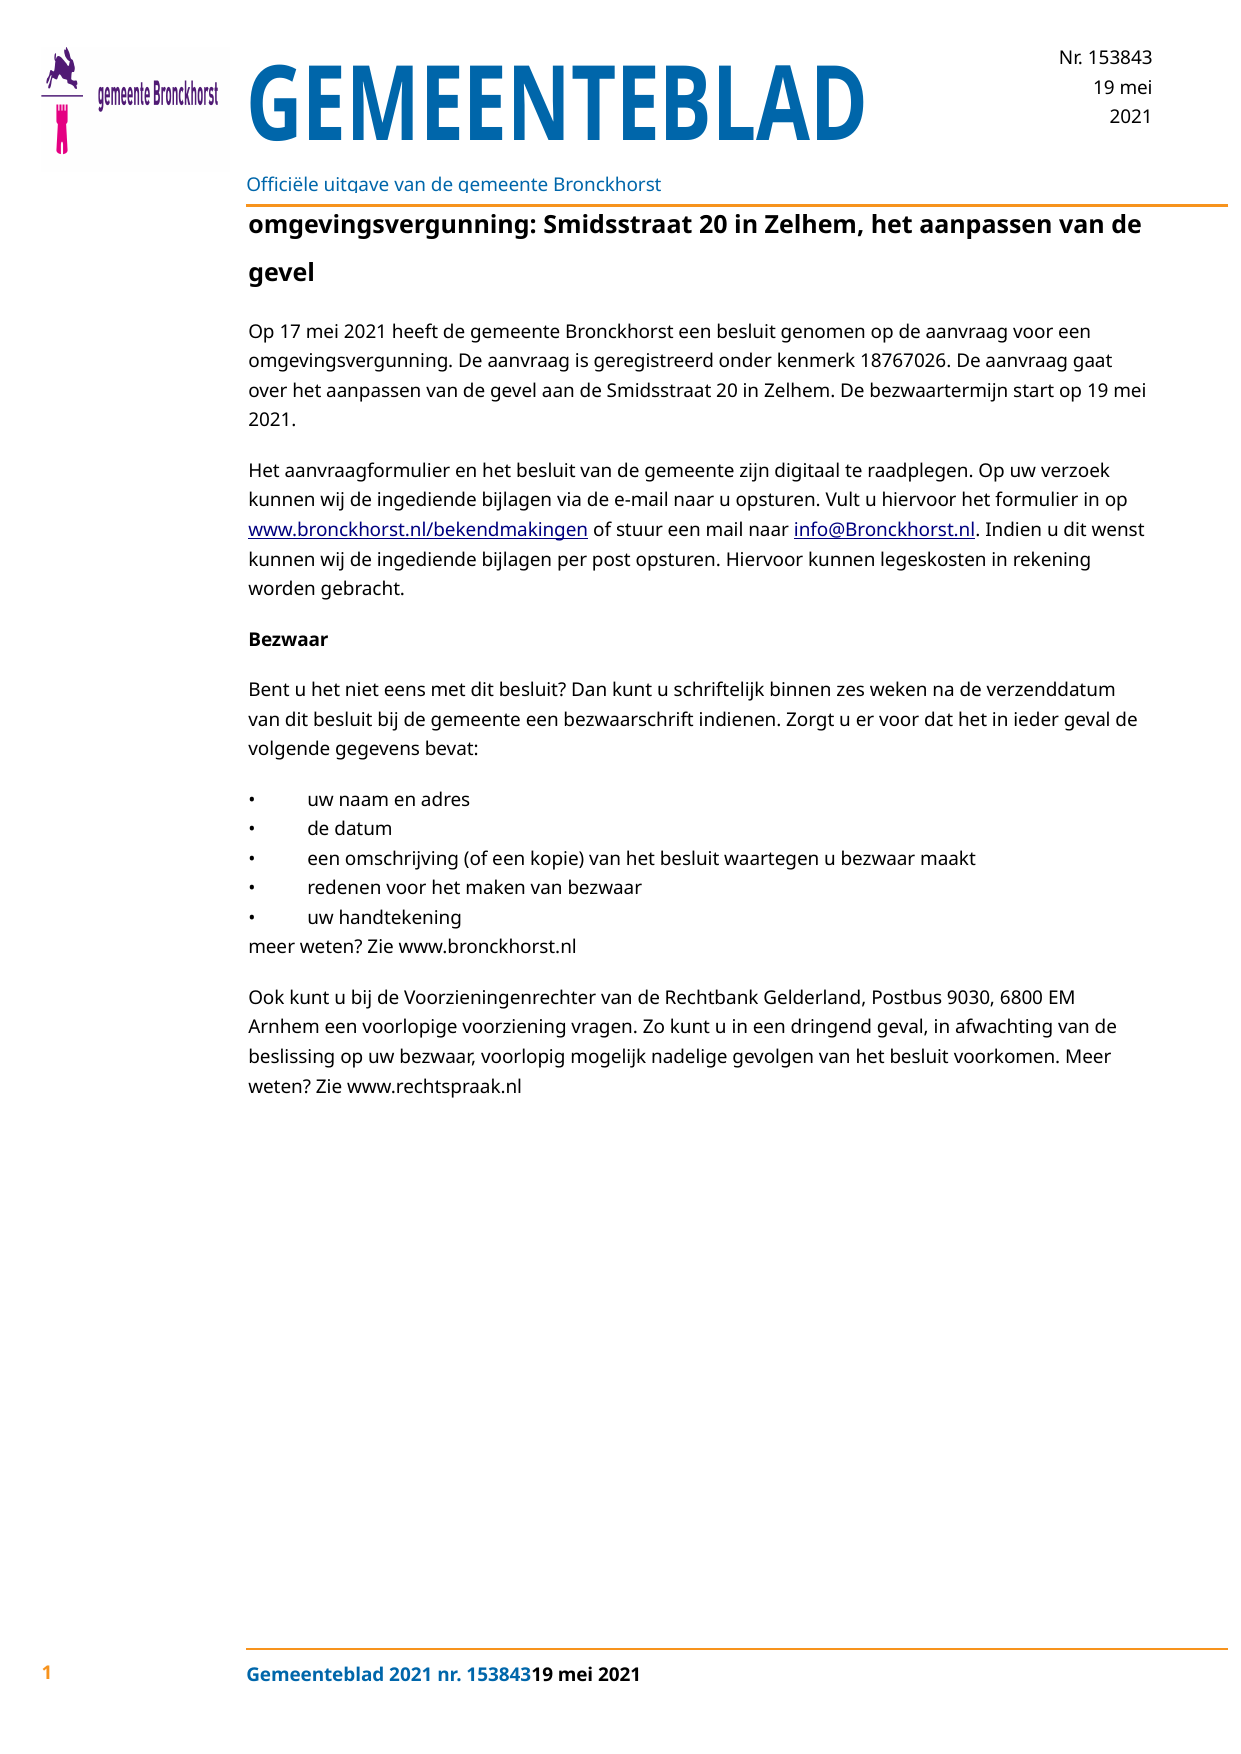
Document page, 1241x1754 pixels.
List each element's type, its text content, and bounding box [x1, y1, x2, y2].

text Op 17 mei 2021 heeft de gemeente Bronckhorst een besluit genomen op de aanvraag voor een omgevingsvergunning. De aanvraag is geregistreerd onder kenmerk 18767026. De aanvraag gaat over het aanpassen van de gevel aan de Smidsstraat 20 in Zelhem. De bezwaartermijn start op 19 mei 2021. [248, 318, 1152, 432]
list een omschrijving (of een kopie) van het besluit waartegen u bezwaar maakt [248, 845, 1152, 871]
list de datum [248, 815, 1152, 841]
list uw naam en adres [248, 786, 1152, 812]
text meer weten? Zie www.bronckhorst.nl [248, 934, 1152, 959]
picture [41, 47, 231, 172]
text Bent u het niet eens met dit besluit? Dan kunt u schriftelijk binnen zes weken na de verzenddatum van dit besluit bij de gemeente een bezwaarschrift indienen. Zorgt u er voor dat het in ieder geval de volgende gegevens bevat: [248, 676, 1152, 761]
text Het aanvraagformulier en het besluit van de gemeente zijn digitaal te raadplegen. Op uw verzoek kunnen wij de ingediende bijlagen via de e-mail naar u opsturen. Vult u hiervoor het formulier in op www.bronckhorst.nl/bekendmakingen of stuur een mail naar info@Bronckhorst.nl. Indien u dit wenst kunnen wij de ingediende bijlagen per post opsturen. Hiervoor kunnen legeskosten in rekening worden gebracht. [248, 457, 1152, 601]
list redenen voor het maken van bezwaar [248, 874, 1152, 900]
text Bezwaar [248, 626, 1152, 652]
text Ook kunt u bij de Voorzieningenrechter van de Rechtbank Gelderland, Postbus 9030, 6800 EM Arnhem een voorlopige voorziening vragen. Zo kunt u in een dringend geval, in afwachting van de beslissing op uw bezwaar, voorlopig mogelijk nadelige gevolgen van het besluit voorkomen. Meer weten? Zie www.rechtspraak.nl [248, 984, 1152, 1099]
text omgevingsvergunning: Smidsstraat 20 in Zelhem, het aanpassen van de gevel [248, 207, 1152, 288]
list uw handtekening [248, 904, 1152, 930]
